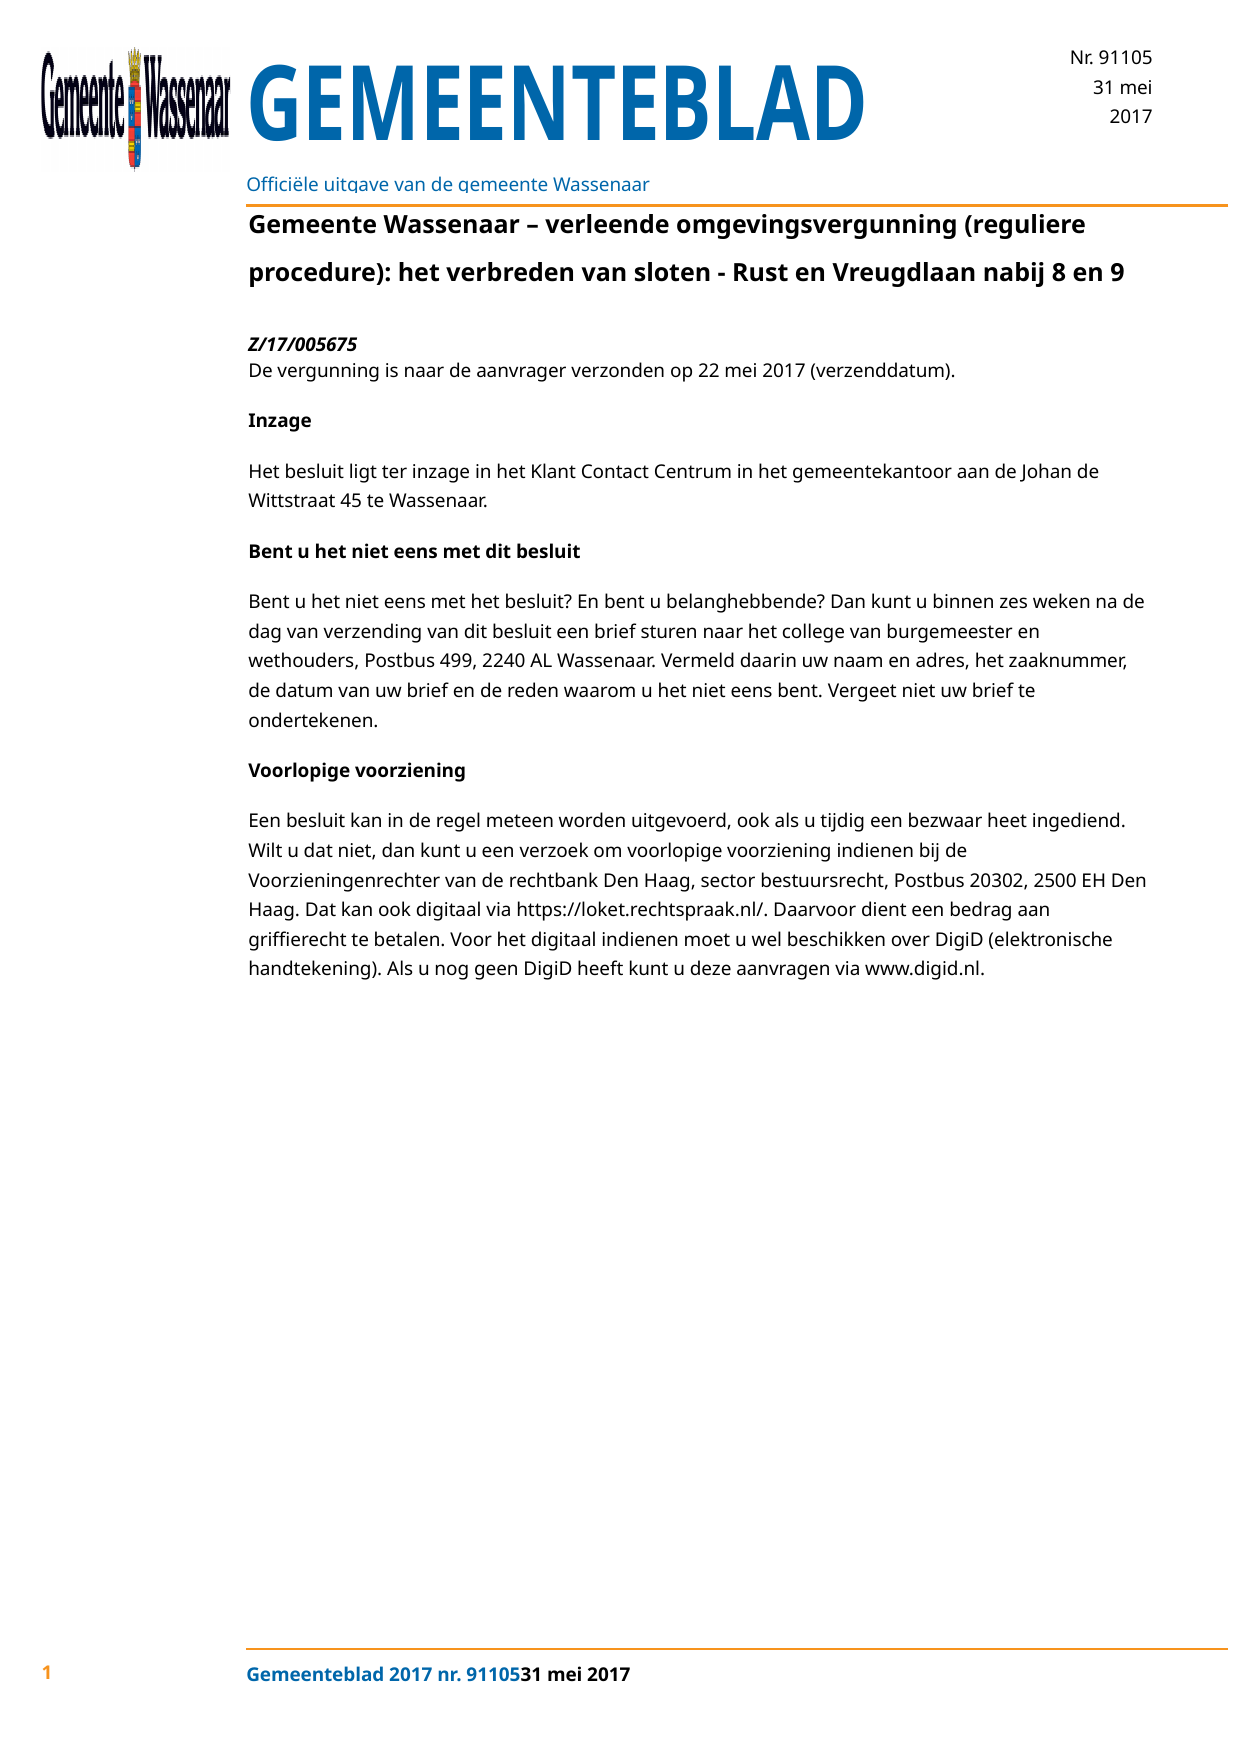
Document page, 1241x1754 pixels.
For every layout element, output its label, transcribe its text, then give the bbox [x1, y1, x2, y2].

text Gemeente Wassenaar – verleende omgevingsvergunning (reguliere procedure): het verbreden van sloten - Rust en Vreugdlaan nabij 8 en 9 [248, 207, 1152, 288]
text Bent u het niet eens met dit besluit [248, 538, 1152, 564]
text De vergunning is naar de aanvrager verzonden op 22 mei 2017 (verzenddatum). [248, 357, 1152, 383]
text Bent u het niet eens met het besluit? En bent u belanghebbende? Dan kunt u binnen zes weken na de dag van verzending van dit besluit een brief sturen naar het college van burgemeester en wethouders, Postbus 499, 2240 AL Wassenaar. Vermeld daarin uw naam en adres, het zaaknummer, de datum van uw brief en de reden waarom u het niet eens bent. Vergeet niet uw brief te ondertekenen. [248, 588, 1152, 732]
text Het besluit ligt ter inzage in het Klant Contact Centrum in het gemeentekantoor aan de Johan de Wittstraat 45 te Wassenaar. [248, 458, 1152, 513]
picture [41, 47, 231, 172]
text Een besluit kan in de regel meteen worden uitgevoerd, ook als u tijdig een bezwaar heet ingediend. Wilt u dat niet, dan kunt u een verzoek om voorlopige voorziening indienen bij de Voorzieningenrechter van de rechtbank Den Haag, sector bestuursrecht, Postbus 20302, 2500 EH Den Haag. Dat kan ook digitaal via https://loket.rechtspraak.nl/. Daarvoor dient een bedrag aan griffierecht te betalen. Voor het digitaal indienen moet u wel beschikken over DigiD (elektronische handtekening). Als u nog geen DigiD heeft kunt u deze aanvragen via www.digid.nl. [248, 808, 1152, 981]
text Voorlopige voorziening [248, 757, 1152, 783]
text Inzage [248, 408, 1152, 433]
text Z/17/005675 [248, 331, 1152, 357]
